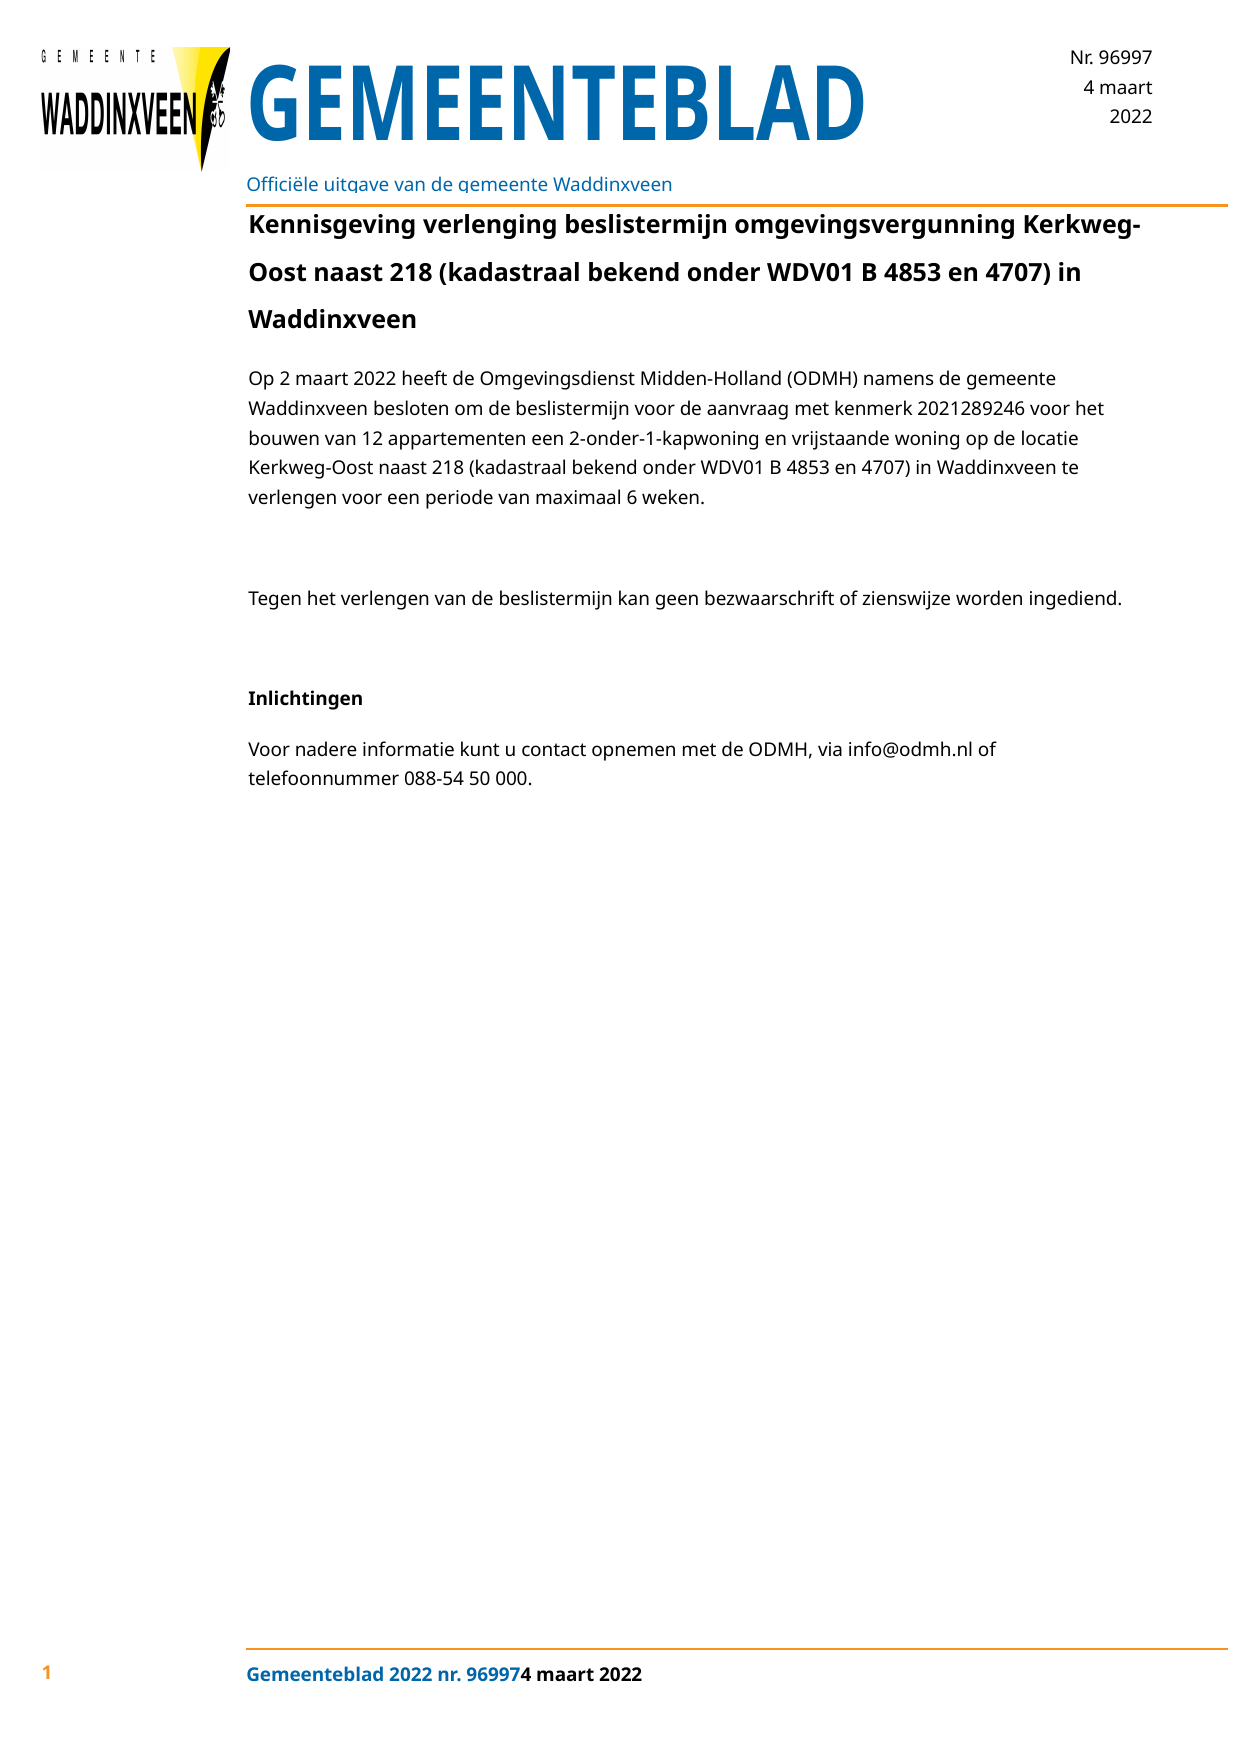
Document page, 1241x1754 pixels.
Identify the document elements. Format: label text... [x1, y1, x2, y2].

text Op 2 maart 2022 heeft de Omgevingsdienst Midden-Holland (ODMH) namens de gemeente Waddinxveen besloten om de beslistermijn voor de aanvraag met kenmerk 2021289246 voor het bouwen van 12 appartementen een 2-onder-1-kapwoning en vrijstaande woning op de locatie Kerkweg-Oost naast 218 (kadastraal bekend onder WDV01 B 4853 en 4707) in Waddinxveen te verlengen voor een periode van maximaal 6 weken. [248, 366, 1152, 509]
text Voor nadere informatie kunt u contact opnemen met de ODMH, via info@odmh.nl of telefoonnummer 088-54 50 000. [248, 736, 1152, 791]
text Inlichtingen [248, 686, 1152, 711]
text Tegen het verlengen van de beslistermijn kan geen bezwaarschrift of zienswijze worden ingediend. [248, 585, 1152, 610]
text Kennisgeving verlenging beslistermijn omgevingsvergunning Kerkweg-Oost naast 218 (kadastraal bekend onder WDV01 B 4853 en 4707) in Waddinxveen [248, 207, 1152, 336]
picture [41, 47, 231, 172]
